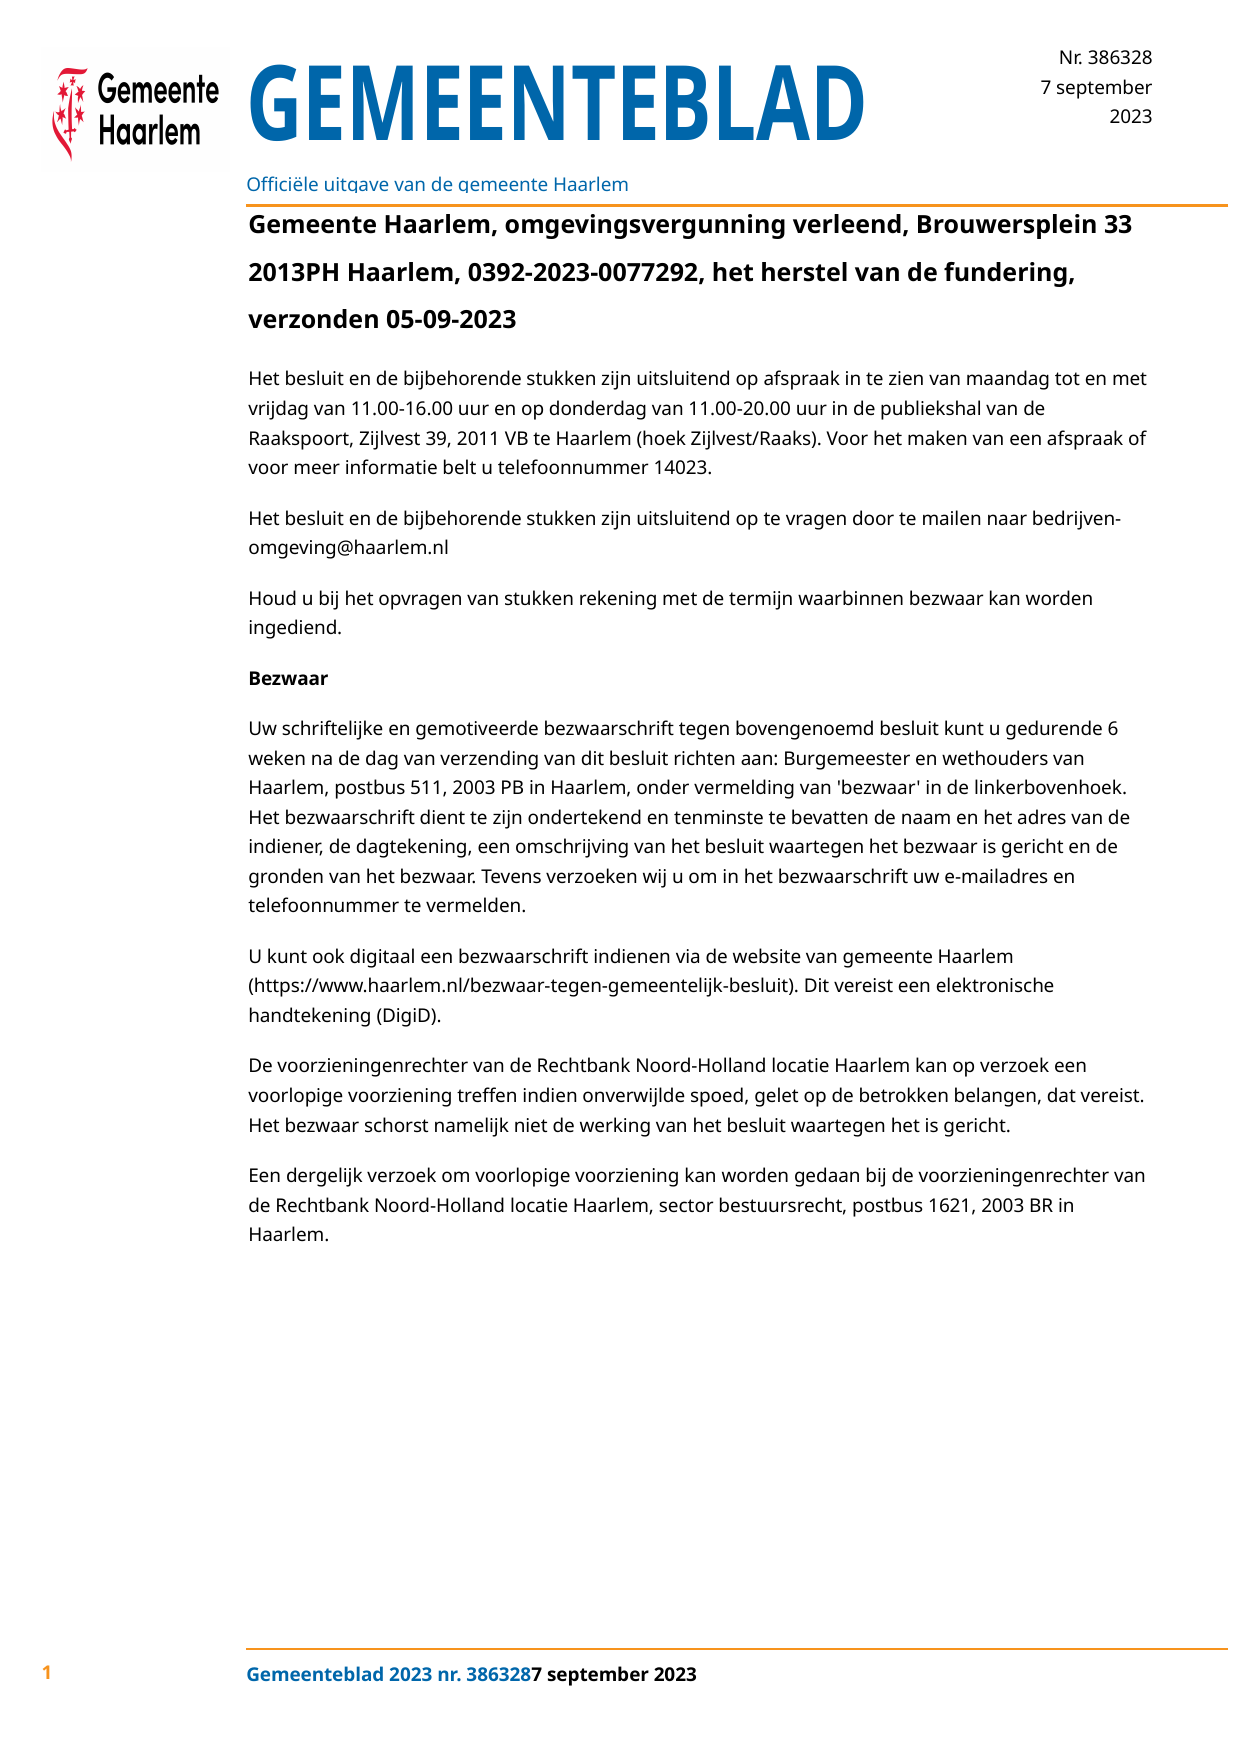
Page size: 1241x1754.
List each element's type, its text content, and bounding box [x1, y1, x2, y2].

text Bezwaar [248, 665, 1152, 690]
text De voorzieningenrechter van de Rechtbank Noord-Holland locatie Haarlem kan op verzoek een voorlopige voorziening treffen indien onverwijlde spoed, gelet op de betrokken belangen, dat vereist. Het bezwaar schorst namelijk niet de werking van het besluit waartegen het is gericht. [248, 1053, 1152, 1137]
text Een dergelijk verzoek om voorlopige voorziening kan worden gedaan bij de voorzieningenrechter van de Rechtbank Noord-Holland locatie Haarlem, sector bestuursrecht, postbus 1621, 2003 BR in Haarlem. [248, 1162, 1152, 1247]
text Uw schriftelijke en gemotiveerde bezwaarschrift tegen bovengenoemd besluit kunt u gedurende 6 weken na de dag van verzending van dit besluit richten aan: Burgemeester en wethouders van Haarlem, postbus 511, 2003 PB in Haarlem, onder vermelding van 'bezwaar' in de linkerbovenhoek. Het bezwaarschrift dient te zijn ondertekend en tenminste te bevatten de naam en het adres van de indiener, de dagtekening, een omschrijving van het besluit waartegen het bezwaar is gericht en de gronden van het bezwaar. Tevens verzoeken wij u om in het bezwaarschrift uw e-mailadres en telefoonnummer te vermelden. [248, 715, 1152, 918]
text Houd u bij het opvragen van stukken rekening met de termijn waarbinnen bezwaar kan worden ingediend. [248, 585, 1152, 640]
text Gemeente Haarlem, omgevingsvergunning verleend, Brouwersplein 33 2013PH Haarlem, 0392-2023-0077292, het herstel van de fundering, verzonden 05-09-2023 [248, 207, 1152, 336]
text U kunt ook digitaal een bezwaarschrift indienen via de website van gemeente Haarlem (https://www.haarlem.nl/bezwaar-tegen-gemeentelijk-besluit). Dit vereist een elektronische handtekening (DigiD). [248, 943, 1152, 1028]
text Het besluit en de bijbehorende stukken zijn uitsluitend op te vragen door te mailen naar bedrijven-omgeving@haarlem.nl [248, 505, 1152, 560]
picture [41, 47, 231, 172]
text Het besluit en de bijbehorende stukken zijn uitsluitend op afspraak in te zien van maandag tot en met vrijdag van 11.00-16.00 uur en op donderdag van 11.00-20.00 uur in de publiekshal van de Raakspoort, Zijlvest 39, 2011 VB te Haarlem (hoek Zijlvest/Raaks). Voor het maken van een afspraak of voor meer informatie belt u telefoonnummer 14023. [248, 366, 1152, 480]
